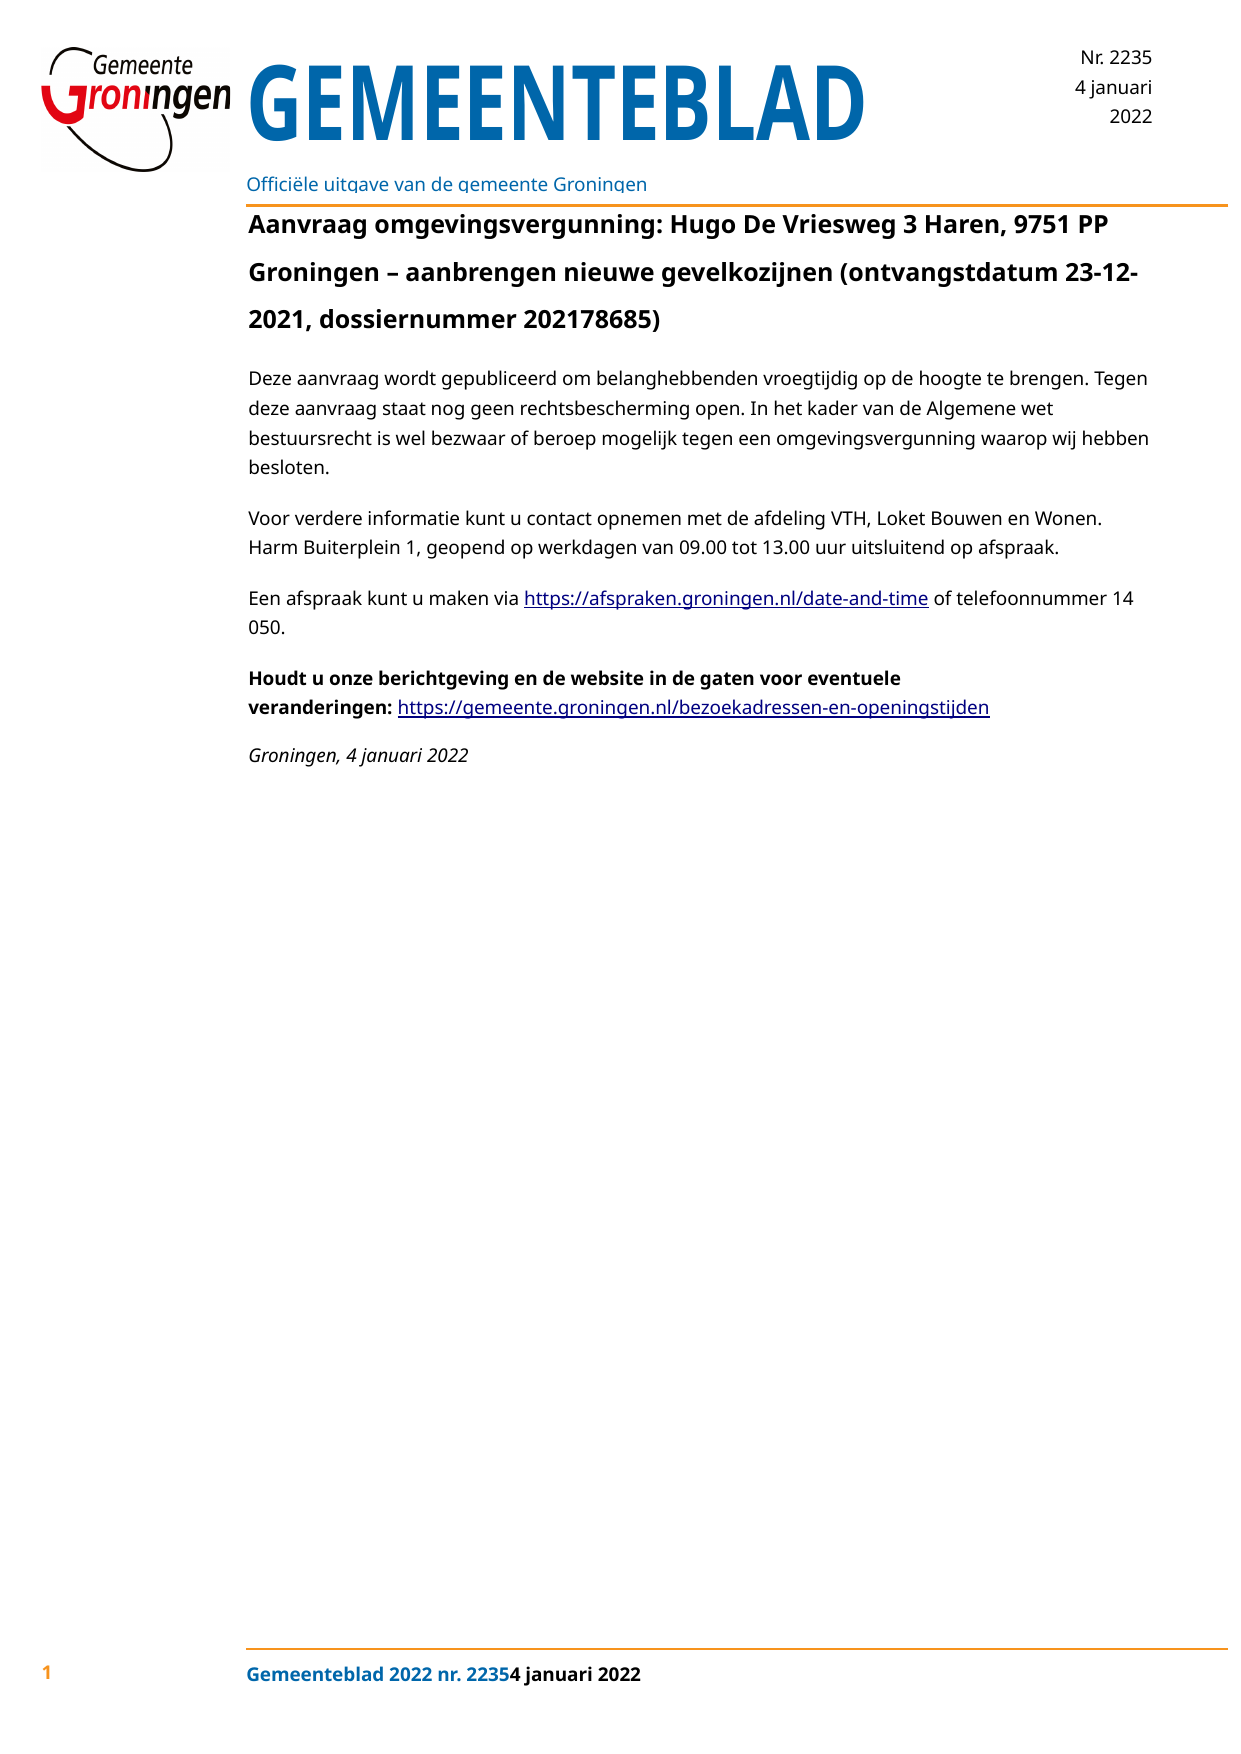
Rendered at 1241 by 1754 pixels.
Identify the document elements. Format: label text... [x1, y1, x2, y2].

text Voor verdere informatie kunt u contact opnemen met de afdeling VTH, Loket Bouwen en Wonen. Harm Buiterplein 1, geopend op werkdagen van 09.00 tot 13.00 uur uitsluitend op afspraak. [248, 505, 1152, 560]
text Houdt u onze berichtgeving en de website in de gaten voor eventuele veranderingen: https://gemeente.groningen.nl/bezoekadressen-en-openingstijden [248, 665, 1152, 720]
text Groningen, 4 januari 2022 [248, 742, 1152, 768]
text Een afspraak kunt u maken via https://afspraken.groningen.nl/date-and-time of telefoonnummer 14 050. [248, 585, 1152, 640]
picture [41, 47, 231, 172]
text Deze aanvraag wordt gepubliceerd om belanghebbenden vroegtijdig op de hoogte te brengen. Tegen deze aanvraag staat nog geen rechtsbescherming open. In het kader van de Algemene wet bestuursrecht is wel bezwaar of beroep mogelijk tegen een omgevingsvergunning waarop wij hebben besloten. [248, 366, 1152, 480]
text Aanvraag omgevingsvergunning: Hugo De Vriesweg 3 Haren, 9751 PP Groningen – aanbrengen nieuwe gevelkozijnen (ontvangstdatum 23-12-2021, dossiernummer 202178685) [248, 207, 1152, 336]
